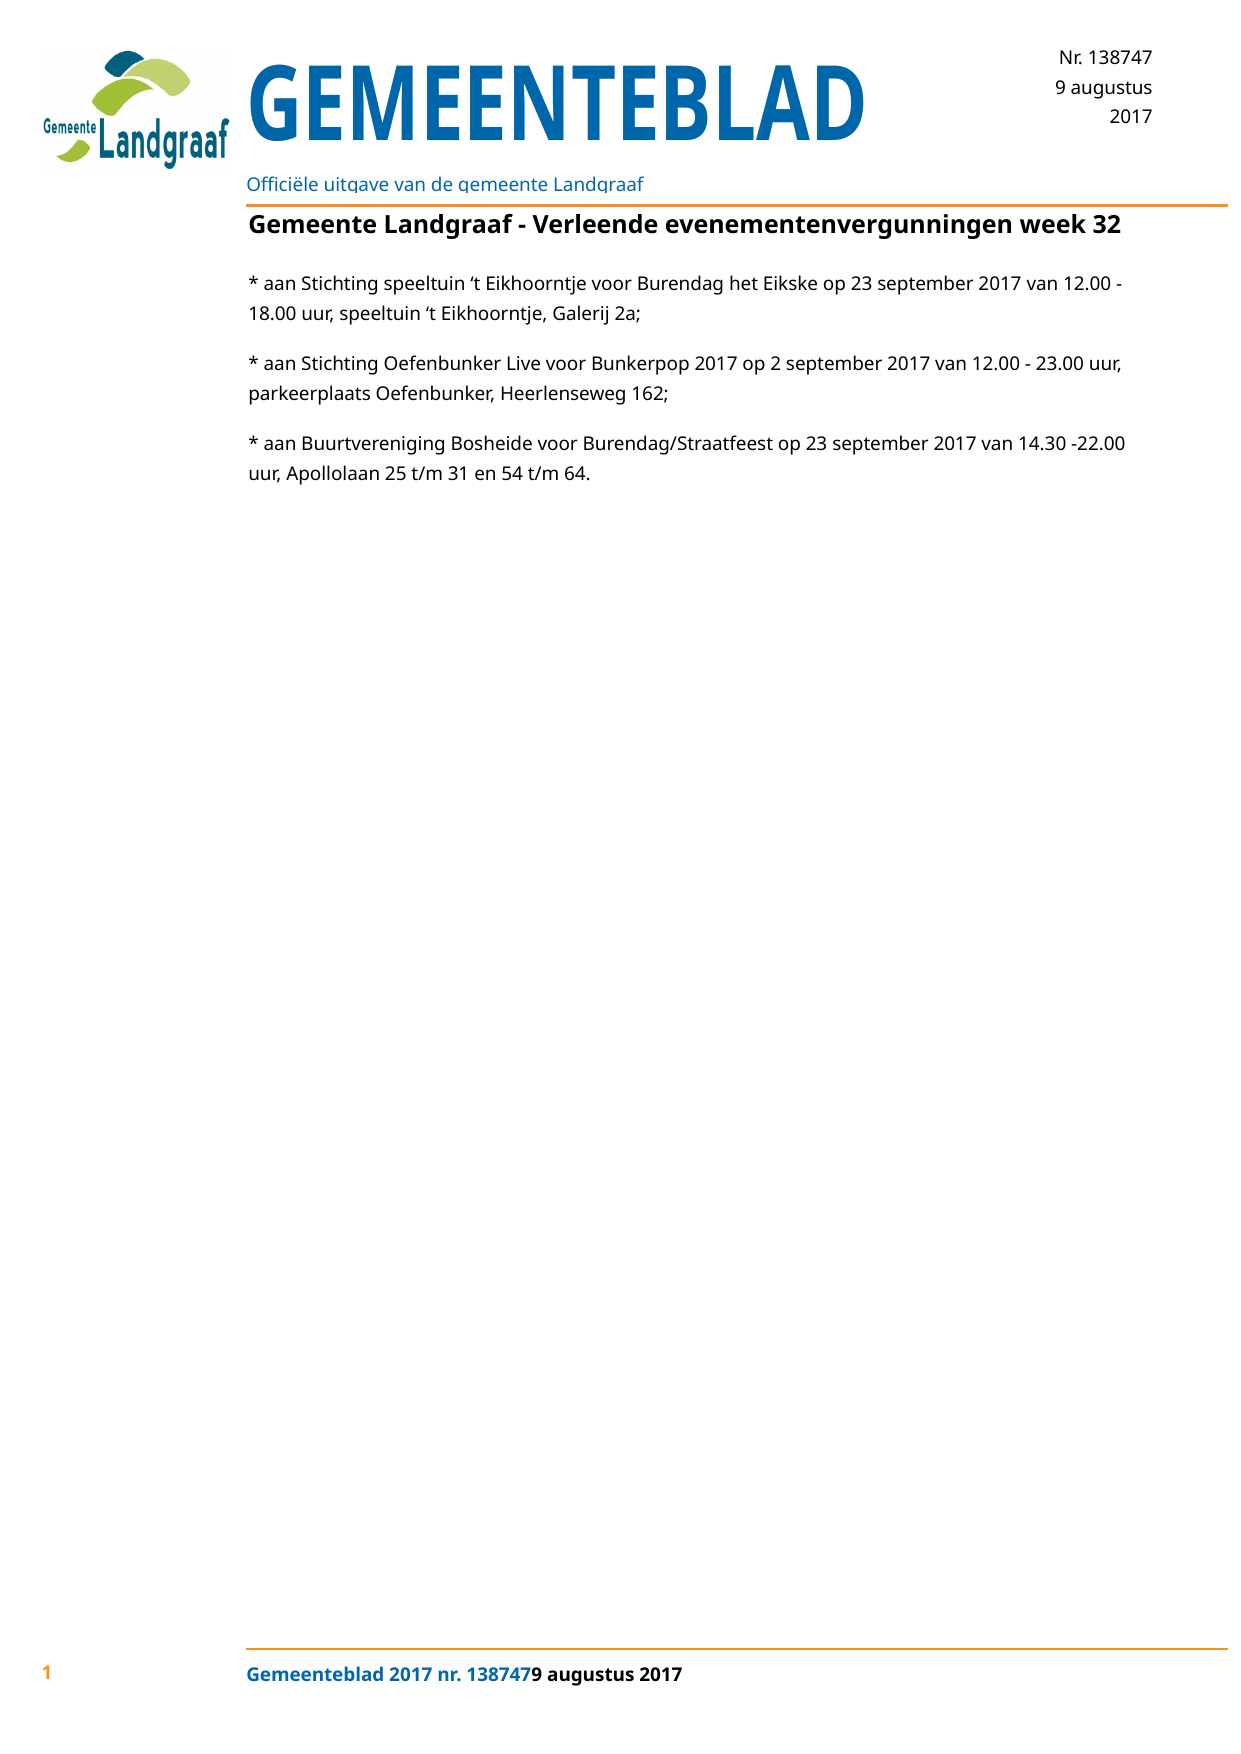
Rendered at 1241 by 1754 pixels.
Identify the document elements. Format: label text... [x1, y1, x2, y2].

text * aan Stichting speeltuin ‘t Eikhoorntje voor Burendag het Eikske op 23 september 2017 van 12.00 - 18.00 uur, speeltuin ‘t Eikhoorntje, Galerij 2a; [248, 270, 1152, 326]
text * aan Buurtvereniging Bosheide voor Burendag/Straatfeest op 23 september 2017 van 14.30 -22.00 uur, Apollolaan 25 t/m 31 en 54 t/m 64. [248, 430, 1152, 486]
text * aan Stichting Oefenbunker Live voor Bunkerpop 2017 op 2 september 2017 van 12.00 - 23.00 uur, parkeerplaats Oefenbunker, Heerlenseweg 162; [248, 350, 1152, 406]
text Gemeente Landgraaf - Verleende evenementenvergunningen week 32 [248, 207, 1152, 241]
picture [41, 47, 231, 172]
